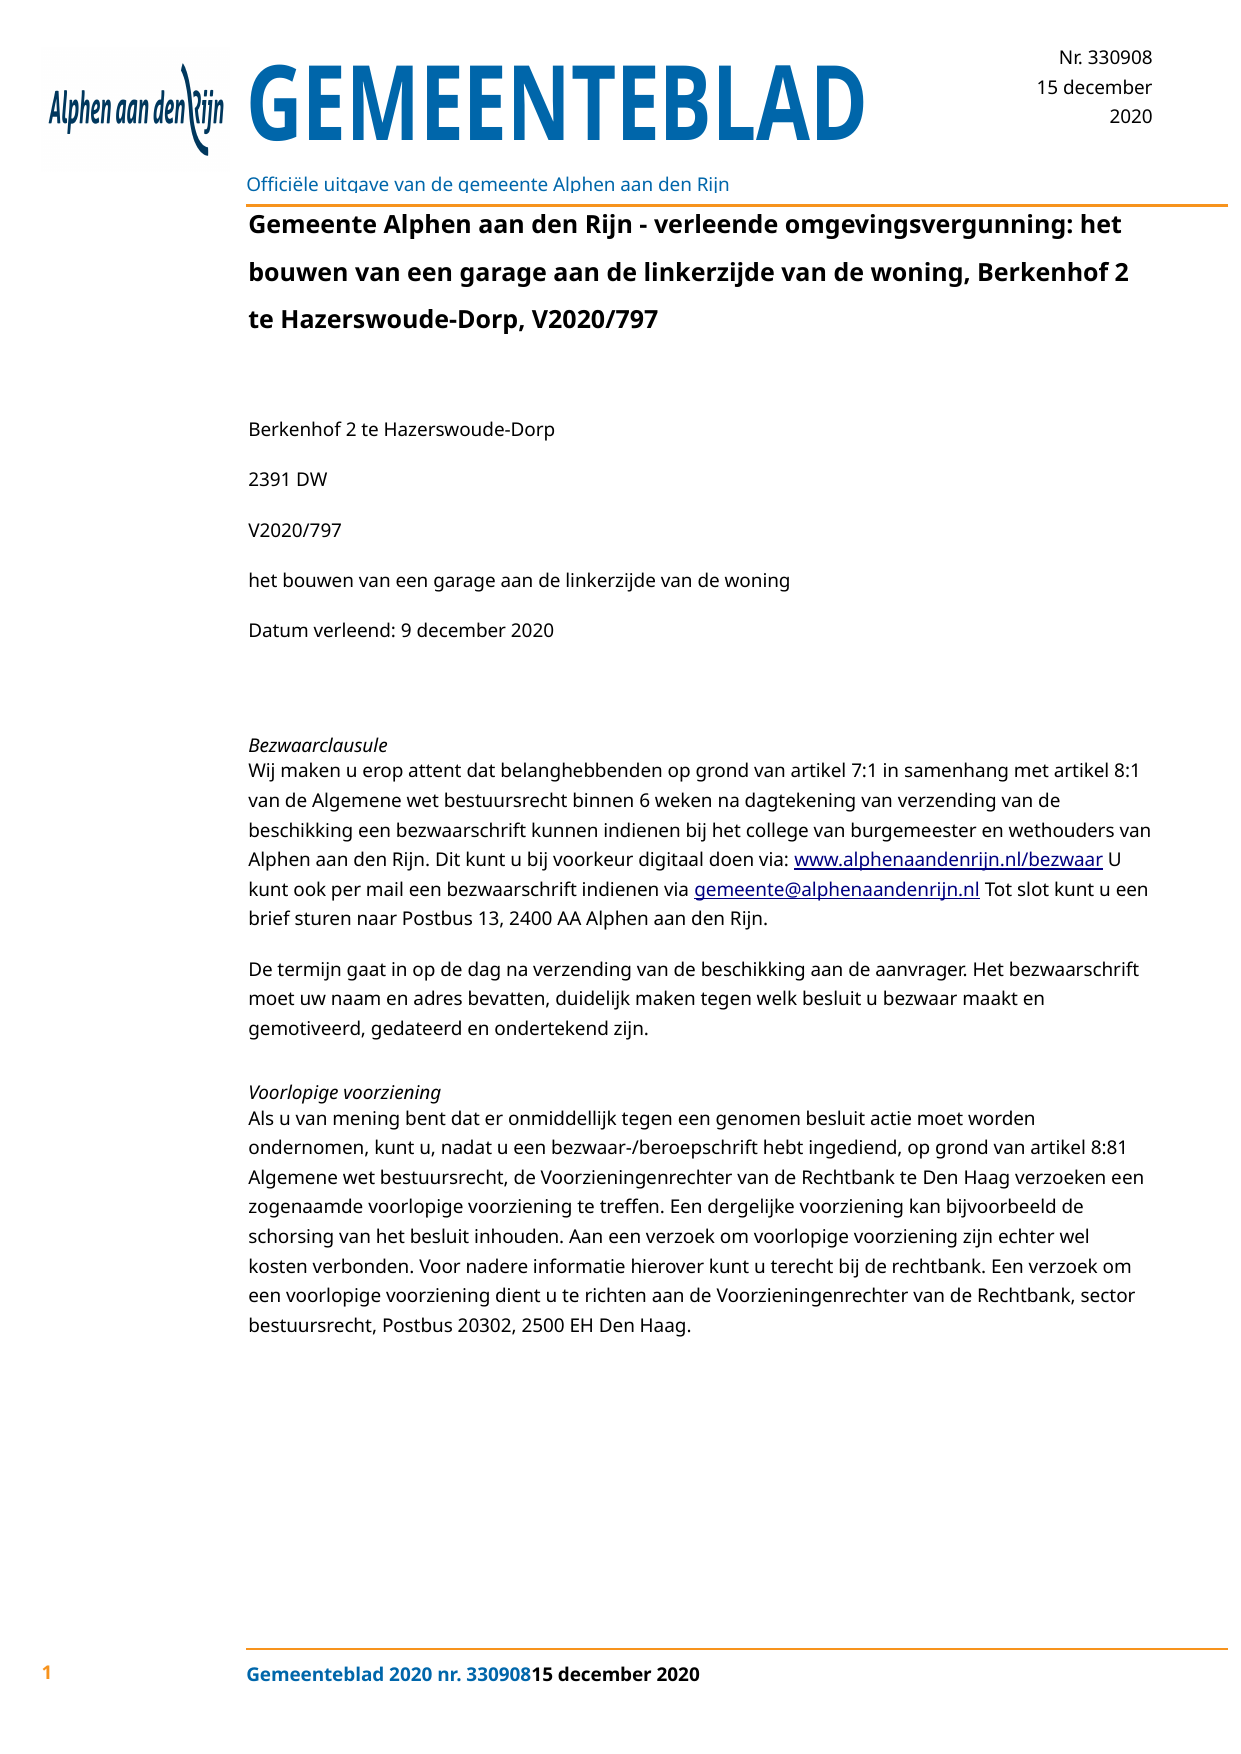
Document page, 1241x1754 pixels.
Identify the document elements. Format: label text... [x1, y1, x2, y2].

text Berkenhof 2 te Hazerswoude-Dorp [248, 416, 1152, 442]
picture [41, 47, 231, 172]
text Wij maken u erop attent dat belanghebbenden op grond van artikel 7:1 in samenhang met artikel 8:1 van de Algemene wet bestuursrecht binnen 6 weken na dagtekening van verzending van de beschikking een bezwaarschrift kunnen indienen bij het college van burgemeester en wethouders van Alphen aan den Rijn. Dit kunt u bij voorkeur digitaal doen via: www.alphenaandenrijn.nl/bezwaar U kunt ook per mail een bezwaarschrift indienen via gemeente@alphenaandenrijn.nl Tot slot kunt u een brief sturen naar Postbus 13, 2400 AA Alphen aan den Rijn. [248, 758, 1152, 931]
text Gemeente Alphen aan den Rijn - verleende omgevingsvergunning: het bouwen van een garage aan de linkerzijde van de woning, Berkenhof 2 te Hazerswoude-Dorp, V2020/797 [248, 207, 1152, 336]
text V2020/797 [248, 517, 1152, 542]
text Als u van mening bent dat er onmiddellijk tegen een genomen besluit actie moet worden ondernomen, kunt u, nadat u een bezwaar-/beroepschrift hebt ingediend, op grond van artikel 8:81 Algemene wet bestuursrecht, de Voorzieningenrechter van de Rechtbank te Den Haag verzoeken een zogenaamde voorlopige voorziening te treffen. Een dergelijke voorziening kan bijvoorbeeld de schorsing van het besluit inhouden. Aan een verzoek om voorlopige voorziening zijn echter wel kosten verbonden. Voor nadere informatie hierover kunt u terecht bij de rechtbank. Een verzoek om een voorlopige voorziening dient u te richten aan de Voorzieningenrechter van de Rechtbank, sector bestuursrecht, Postbus 20302, 2500 EH Den Haag. [248, 1105, 1152, 1338]
text Datum verleend: 9 december 2020 [248, 618, 1152, 643]
text het bouwen van een garage aan de linkerzijde van de woning [248, 567, 1152, 593]
text Bezwaarclausule [248, 732, 1152, 758]
text 2391 DW [248, 466, 1152, 492]
text Voorlopige voorziening [248, 1079, 1152, 1105]
text De termijn gaat in op de dag na verzending van de beschikking aan de aanvrager. Het bezwaarschrift moet uw naam en adres bevatten, duidelijk maken tegen welk besluit u bezwaar maakt en gemotiveerd, gedateerd en ondertekend zijn. [248, 956, 1152, 1041]
